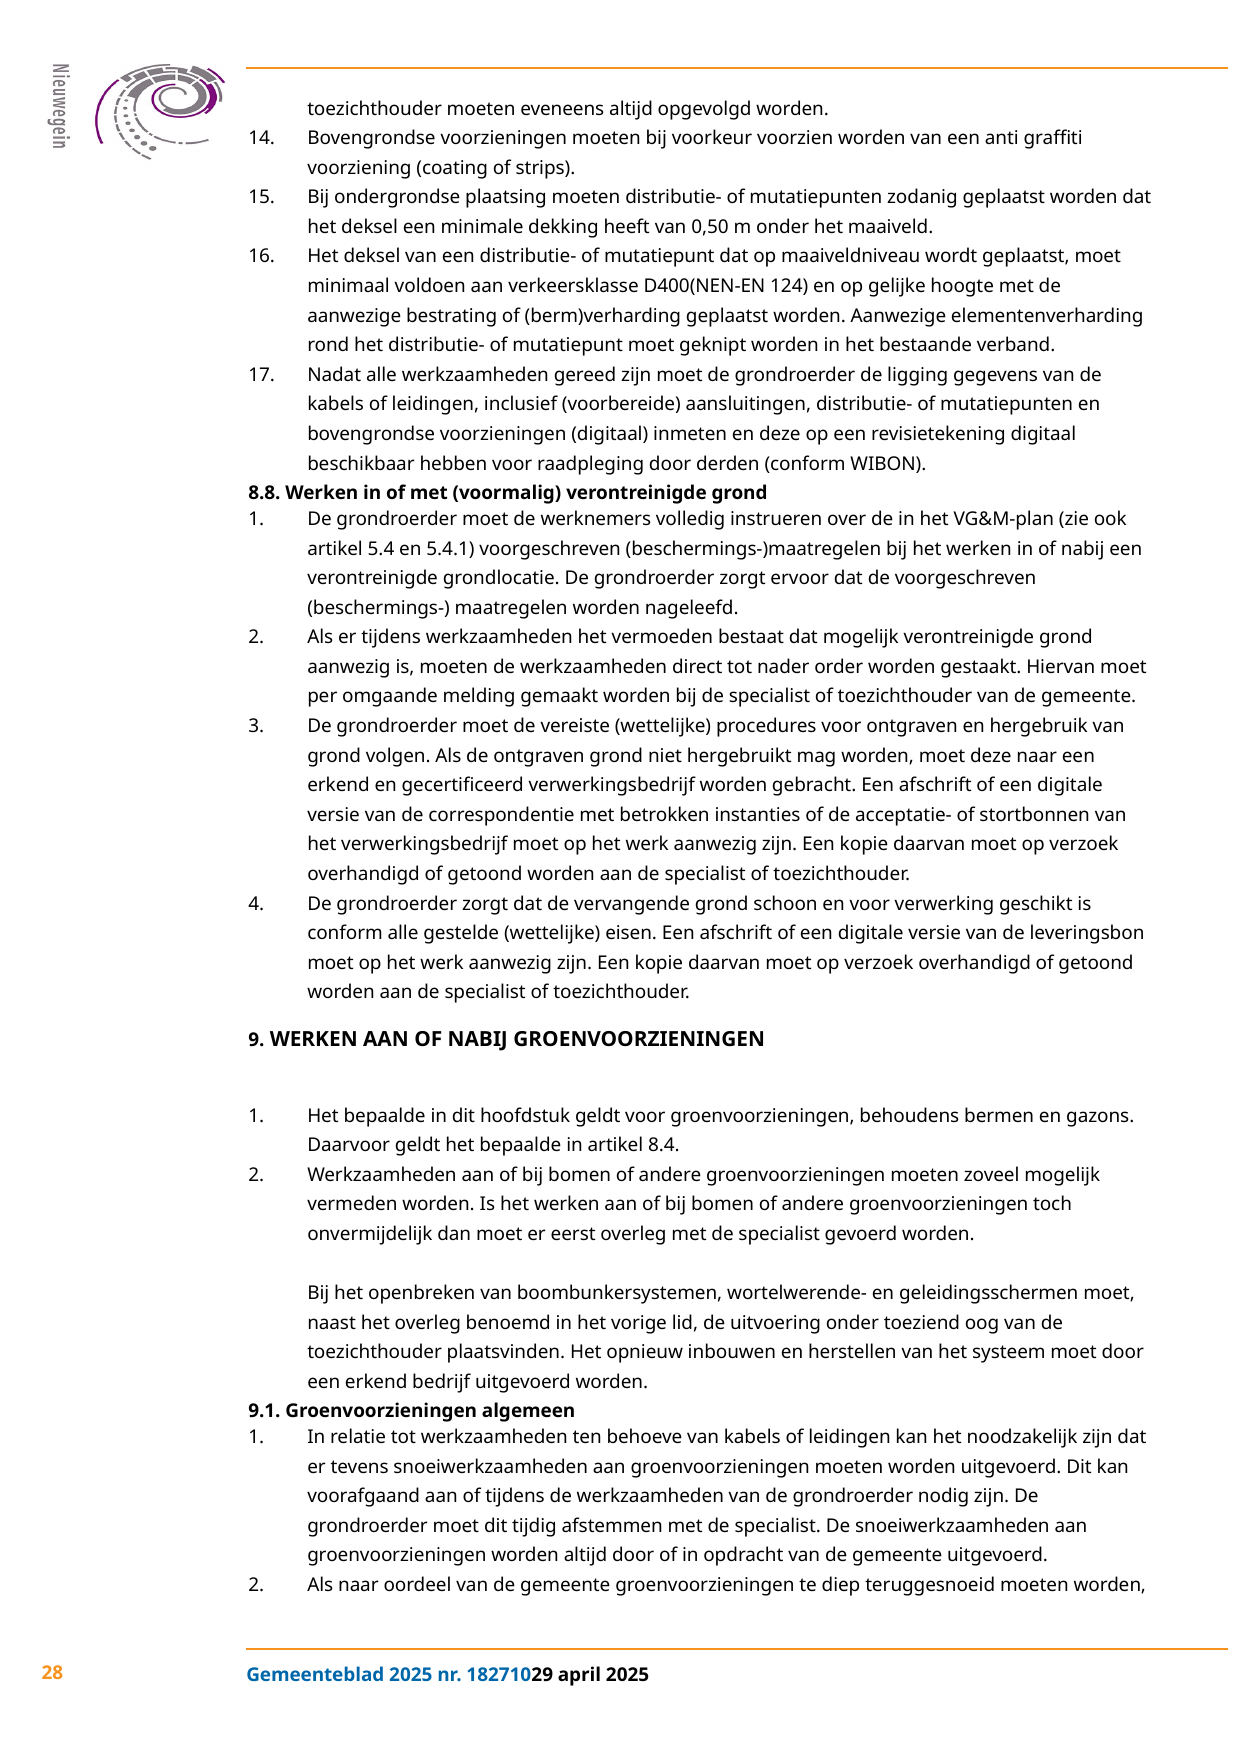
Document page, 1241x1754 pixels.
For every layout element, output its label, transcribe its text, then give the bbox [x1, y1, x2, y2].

text 9. WERKEN AAN OF NABIJ GROENVOORZIENINGEN [248, 1024, 1152, 1052]
list Als naar oordeel van de gemeente groenvoorzieningen te diep teruggesnoeid moeten worden, [248, 1571, 1152, 1597]
list Het deksel van een distributie- of mutatiepunt dat op maaiveldniveau wordt geplaatst, moet minimaal voldoen aan verkeersklasse D400(NEN-EN 124) en op gelijke hoogte met de aanwezige bestrating of (berm)verharding geplaatst worden. Aanwezige elementenverharding rond het distributie- of mutatiepunt moet geknipt worden in het bestaande verband. [248, 243, 1152, 357]
list Als er tijdens werkzaamheden het vermoeden bestaat dat mogelijk verontreinigde grond aanwezig is, moeten de werkzaamheden direct tot nader order worden gestaakt. Hiervan moet per omgaande melding gemaakt worden bij de specialist of toezichthouder van de gemeente. [248, 623, 1152, 708]
list Nadat alle werkzaamheden gereed zijn moet de grondroerder de ligging gegevens van de kabels of leidingen, inclusief (voorbereide) aansluitingen, distributie- of mutatiepunten en bovengrondse voorzieningen (digitaal) inmeten en deze op een revisietekening digitaal beschikbaar hebben voor raadpleging door derden (conform WIBON). [248, 361, 1152, 476]
list De grondroerder moet de werknemers volledig instrueren over de in het VG&M-plan (zie ook artikel 5.4 en 5.4.1) voorgeschreven (beschermings-)maatregelen bij het werken in of nabij een verontreinigde grondlocatie. De grondroerder zorgt ervoor dat de voorgeschreven (beschermings-) maatregelen worden nageleefd. [248, 505, 1152, 619]
text 9.1. Groenvoorzieningen algemeen [248, 1398, 1152, 1423]
list Het bepaalde in dit hoofdstuk geldt voor groenvoorzieningen, behoudens bermen en gazons. Daarvoor geldt het bepaalde in artikel 8.4. [248, 1102, 1152, 1157]
list In relatie tot werkzaamheden ten behoeve van kabels of leidingen kan het noodzakelijk zijn dat er tevens snoeiwerkzaamheden aan groenvoorzieningen moeten worden uitgevoerd. Dit kan voorafgaand aan of tijdens de werkzaamheden van de grondroerder nodig zijn. De grondroerder moet dit tijdig afstemmen met de specialist. De snoeiwerkzaamheden aan groenvoorzieningen worden altijd door of in opdracht van de gemeente uitgevoerd. [248, 1423, 1152, 1567]
list Bovengrondse voorzieningen moeten bij voorkeur voorzien worden van een anti graffiti voorziening (coating of strips). [248, 124, 1152, 180]
list Werkzaamheden aan of bij bomen of andere groenvoorzieningen moeten zoveel mogelijk vermeden worden. Is het werken aan of bij bomen of andere groenvoorzieningen toch onvermijdelijk dan moet er eerst overleg met de specialist gevoerd worden. [248, 1161, 1152, 1246]
list toezichthouder moeten eveneens altijd opgevolgd worden. [248, 95, 1152, 121]
list Bij ondergrondse plaatsing moeten distributie- of mutatiepunten zodanig geplaatst worden dat het deksel een minimale dekking heeft van 0,50 m onder het maaiveld. [248, 183, 1152, 239]
list De grondroerder moet de vereiste (wettelijke) procedures voor ontgraven en hergebruik van grond volgen. Als de ontgraven grond niet hergebruikt mag worden, moet deze naar een erkend en gecertificeerd verwerkingsbedrijf worden gebracht. Een afschrift of een digitale versie van de correspondentie met betrokken instanties of de acceptatie- of stortbonnen van het verwerkingsbedrijf moet op het werk aanwezig zijn. Een kopie daarvan moet op verzoek overhandigd of getoond worden aan de specialist of toezichthouder. [248, 712, 1152, 886]
list Bij het openbreken van boombunkersystemen, wortelwerende- en geleidingsschermen moet, naast het overleg benoemd in het vorige lid, de uitvoering onder toeziend oog van de toezichthouder plaatsvinden. Het opnieuw inbouwen en herstellen van het systeem moet door een erkend bedrijf uitgevoerd worden. [248, 1279, 1152, 1394]
text 8.8. Werken in of met (voormalig) verontreinigde grond [248, 479, 1152, 505]
list De grondroerder zorgt dat de vervangende grond schoon en voor verwerking geschikt is conform alle gestelde (wettelijke) eisen. Een afschrift of een digitale versie van de leveringsbon moet op het werk aanwezig zijn. Een kopie daarvan moet op verzoek overhandigd of getoond worden aan de specialist of toezichthouder. [248, 890, 1152, 1004]
picture [41, 47, 231, 172]
